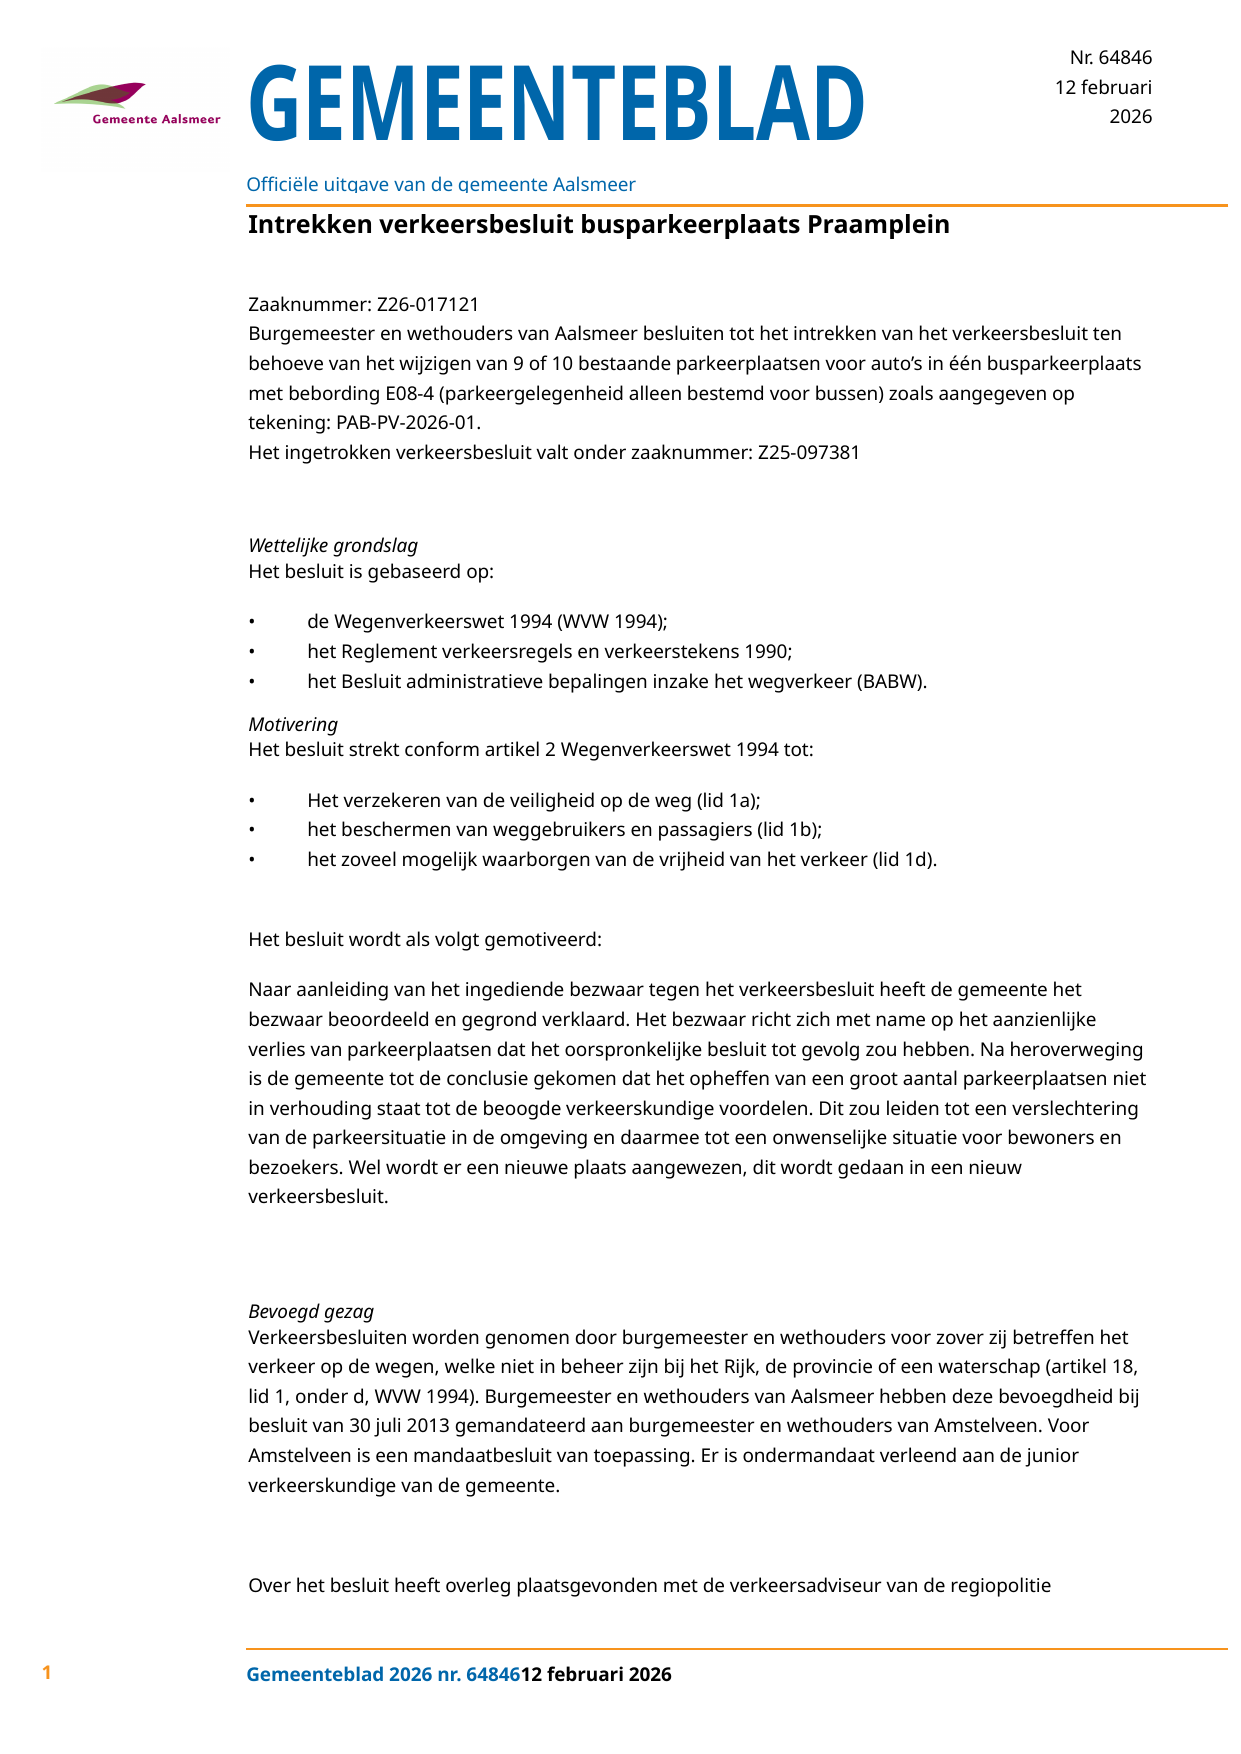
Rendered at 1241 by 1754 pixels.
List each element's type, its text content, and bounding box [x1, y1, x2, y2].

list het zoveel mogelijk waarborgen van de vrijheid van het verkeer (lid 1d). [248, 846, 1152, 872]
text Naar aanleiding van het ingediende bezwaar tegen het verkeersbesluit heeft de gemeente het bezwaar beoordeeld en gegrond verklaard. Het bezwaar richt zich met name op het aanzienlijke verlies van parkeerplaatsen dat het oorspronkelijke besluit tot gevolg zou hebben. Na heroverweging is de gemeente tot de conclusie gekomen dat het opheffen van een groot aantal parkeerplaatsen niet in verhouding staat tot de beoogde verkeerskundige voordelen. Dit zou leiden tot een verslechtering van de parkeersituatie in de omgeving en daarmee tot een onwenselijke situatie voor bewoners en bezoekers. Wel wordt er een nieuwe plaats aangewezen, dit wordt gedaan in een nieuw verkeersbesluit. [248, 977, 1152, 1209]
text Het besluit strekt conform artikel 2 Wegenverkeerswet 1994 tot: [248, 737, 1152, 762]
picture [41, 47, 231, 172]
text Het ingetrokken verkeersbesluit valt onder zaaknummer: Z25-097381 [248, 439, 1152, 465]
text Burgemeester en wethouders van Aalsmeer besluiten tot het intrekken van het verkeersbesluit ten behoeve van het wijzigen van 9 of 10 bestaande parkeerplaatsen voor auto’s in één busparkeerplaats met bebording E08-4 (parkeergelegenheid alleen bestemd voor bussen) zoals aangegeven op tekening: PAB-PV-2026-01. [248, 321, 1152, 435]
list de Wegenverkeerswet 1994 (WVW 1994); [248, 609, 1152, 634]
text Motivering [248, 711, 1152, 737]
text Zaaknummer: Z26-017121 [248, 291, 1152, 317]
list Het verzekeren van de veiligheid op de weg (lid 1a); [248, 787, 1152, 813]
text Over het besluit heeft overleg plaatsgevonden met de verkeersadviseur van de regiopolitie [248, 1573, 1152, 1598]
list het Reglement verkeersregels en verkeerstekens 1990; [248, 638, 1152, 664]
text Wettelijke grondslag [248, 532, 1152, 558]
text Verkeersbesluiten worden genomen door burgemeester en wethouders voor zover zij betreffen het verkeer op de wegen, welke niet in beheer zijn bij het Rijk, de provincie of een waterschap (artikel 18, lid 1, onder d, WVW 1994). Burgemeester en wethouders van Aalsmeer hebben deze bevoegdheid bij besluit van 30 juli 2013 gemandateerd aan burgemeester en wethouders van Amstelveen. Voor Amstelveen is een mandaatbesluit van toepassing. Er is ondermandaat verleend aan de junior verkeerskundige van de gemeente. [248, 1324, 1152, 1497]
text Bevoegd gezag [248, 1298, 1152, 1324]
text Intrekken verkeersbesluit busparkeerplaats Praamplein [248, 207, 1152, 241]
list het beschermen van weggebruikers en passagiers (lid 1b); [248, 817, 1152, 842]
text Het besluit is gebaseerd op: [248, 558, 1152, 584]
list het Besluit administratieve bepalingen inzake het wegverkeer (BABW). [248, 668, 1152, 693]
text Het besluit wordt als volgt gemotiveerd: [248, 926, 1152, 952]
